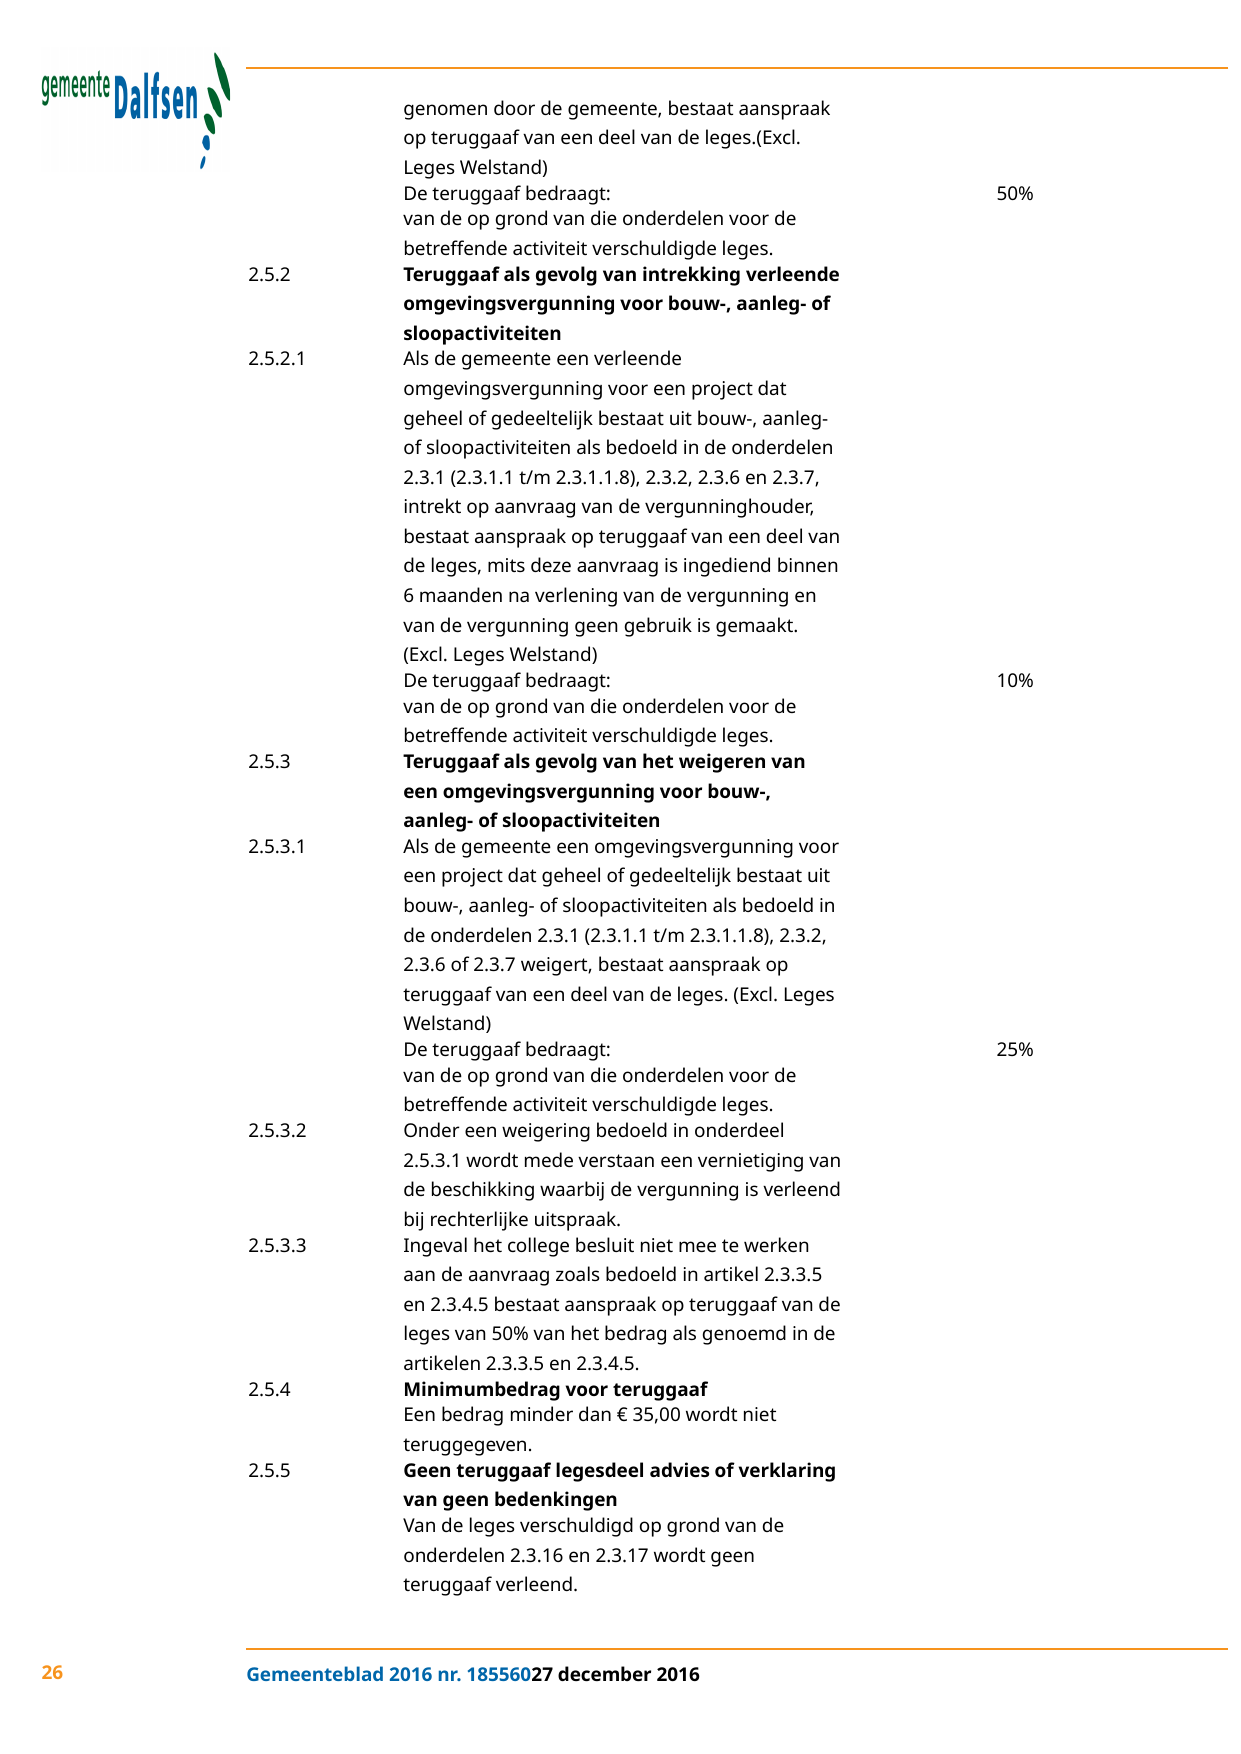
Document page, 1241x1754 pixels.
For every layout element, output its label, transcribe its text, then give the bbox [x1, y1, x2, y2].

table_cell [248, 95, 403, 180]
table_cell [248, 693, 403, 748]
table_cell Een bedrag minder dan € 35,00 wordt niet teruggegeven. [403, 1402, 841, 1457]
table_cell [248, 180, 403, 205]
table_cell [996, 748, 1152, 833]
table_cell [996, 1402, 1152, 1457]
table_cell 2.5.4 [248, 1376, 403, 1402]
table_cell De teruggaaf bedraagt: [403, 1036, 841, 1062]
table_cell [841, 180, 996, 205]
table_cell Teruggaaf als gevolg van het weigeren van een omgevingsvergunning voor bouw-, aanleg- of sloopactiviteiten [403, 748, 841, 833]
table_cell [841, 748, 996, 833]
table_cell 2.5.3.2 [248, 1118, 403, 1232]
table_cell [996, 1512, 1152, 1597]
table_cell [841, 95, 996, 180]
table_cell [841, 667, 996, 693]
table_cell [841, 1512, 996, 1597]
table_cell [841, 261, 996, 346]
table_cell genomen door de gemeente, bestaat aanspraak op teruggaaf van een deel van de leges.(Excl. Leges Welstand) [403, 95, 841, 180]
table_cell 25% [996, 1036, 1152, 1062]
table_cell 50% [996, 180, 1152, 205]
table_cell [248, 1512, 403, 1597]
table_cell [841, 1036, 996, 1062]
table_cell [841, 1062, 996, 1117]
table_cell Minimumbedrag voor teruggaaf [403, 1376, 841, 1402]
table_cell [841, 205, 996, 261]
table_cell [841, 1232, 996, 1376]
table_cell [248, 1036, 403, 1062]
table_cell De teruggaaf bedraagt: [403, 667, 841, 693]
table_cell Ingeval het college besluit niet mee te werken aan de aanvraag zoals bedoeld in artikel 2.3.3.5 en 2.3.4.5 bestaat aanspraak op teruggaaf van de leges van 50% van het bedrag als genoemd in de artikelen 2.3.3.5 en 2.3.4.5. [403, 1232, 841, 1376]
table_cell 2.5.2.1 [248, 346, 403, 667]
table_cell [996, 1457, 1152, 1512]
table_cell [996, 693, 1152, 748]
table_cell Onder een weigering bedoeld in onderdeel 2.5.3.1 wordt mede verstaan een vernietiging van de beschikking waarbij de vergunning is verleend bij rechterlijke uitspraak. [403, 1118, 841, 1232]
table_cell 2.5.5 [248, 1457, 403, 1512]
table_cell [248, 205, 403, 261]
table_cell 2.5.2 [248, 261, 403, 346]
table_cell [996, 1376, 1152, 1402]
table_cell [996, 346, 1152, 667]
table_cell [841, 1376, 996, 1402]
table_cell [841, 693, 996, 748]
table_cell [841, 346, 996, 667]
table_cell De teruggaaf bedraagt: [403, 180, 841, 205]
table_cell [996, 95, 1152, 180]
table_cell 2.5.3.1 [248, 833, 403, 1036]
table_cell Als de gemeente een verleende omgevingsvergunning voor een project dat geheel of gedeeltelijk bestaat uit bouw-, aanleg- of sloopactiviteiten als bedoeld in de onderdelen 2.3.1 (2.3.1.1 t/m 2.3.1.1.8), 2.3.2, 2.3.6 en 2.3.7, intrekt op aanvraag van de vergunninghouder, bestaat aanspraak op teruggaaf van een deel van de leges, mits deze aanvraag is ingediend binnen 6 maanden na verlening van de vergunning en van de vergunning geen gebruik is gemaakt. (Excl. Leges Welstand) [403, 346, 841, 667]
table_cell van de op grond van die onderdelen voor de betreffende activiteit verschuldigde leges. [403, 1062, 841, 1117]
table_cell [248, 1062, 403, 1117]
table_cell 10% [996, 667, 1152, 693]
table_cell [996, 1062, 1152, 1117]
table_cell [248, 1402, 403, 1457]
table_cell Geen teruggaaf legesdeel advies of verklaring van geen bedenkingen [403, 1457, 841, 1512]
table_cell [996, 1118, 1152, 1232]
table_cell [841, 833, 996, 1036]
table_cell [841, 1118, 996, 1232]
table_cell van de op grond van die onderdelen voor de betreffende activiteit verschuldigde leges. [403, 205, 841, 261]
table_cell Als de gemeente een omgevingsvergunning voor een project dat geheel of gedeeltelijk bestaat uit bouw-, aanleg- of sloopactiviteiten als bedoeld in de onderdelen 2.3.1 (2.3.1.1 t/m 2.3.1.1.8), 2.3.2, 2.3.6 of 2.3.7 weigert, bestaat aanspraak op teruggaaf van een deel van de leges. (Excl. Leges Welstand) [403, 833, 841, 1036]
table_cell [996, 261, 1152, 346]
table_cell 2.5.3.3 [248, 1232, 403, 1376]
table_cell van de op grond van die onderdelen voor de betreffende activiteit verschuldigde leges. [403, 693, 841, 748]
table_cell Teruggaaf als gevolg van intrekking verleende omgevingsvergunning voor bouw-, aanleg- of sloopactiviteiten [403, 261, 841, 346]
table_cell [996, 833, 1152, 1036]
table_cell [841, 1402, 996, 1457]
table_cell Van de leges verschuldigd op grond van de onderdelen 2.3.16 en 2.3.17 wordt geen teruggaaf verleend. [403, 1512, 841, 1597]
table_cell 2.5.3 [248, 748, 403, 833]
table_cell [841, 1457, 996, 1512]
table_cell [996, 1232, 1152, 1376]
picture [41, 47, 231, 172]
table_cell [248, 667, 403, 693]
table_cell [996, 205, 1152, 261]
